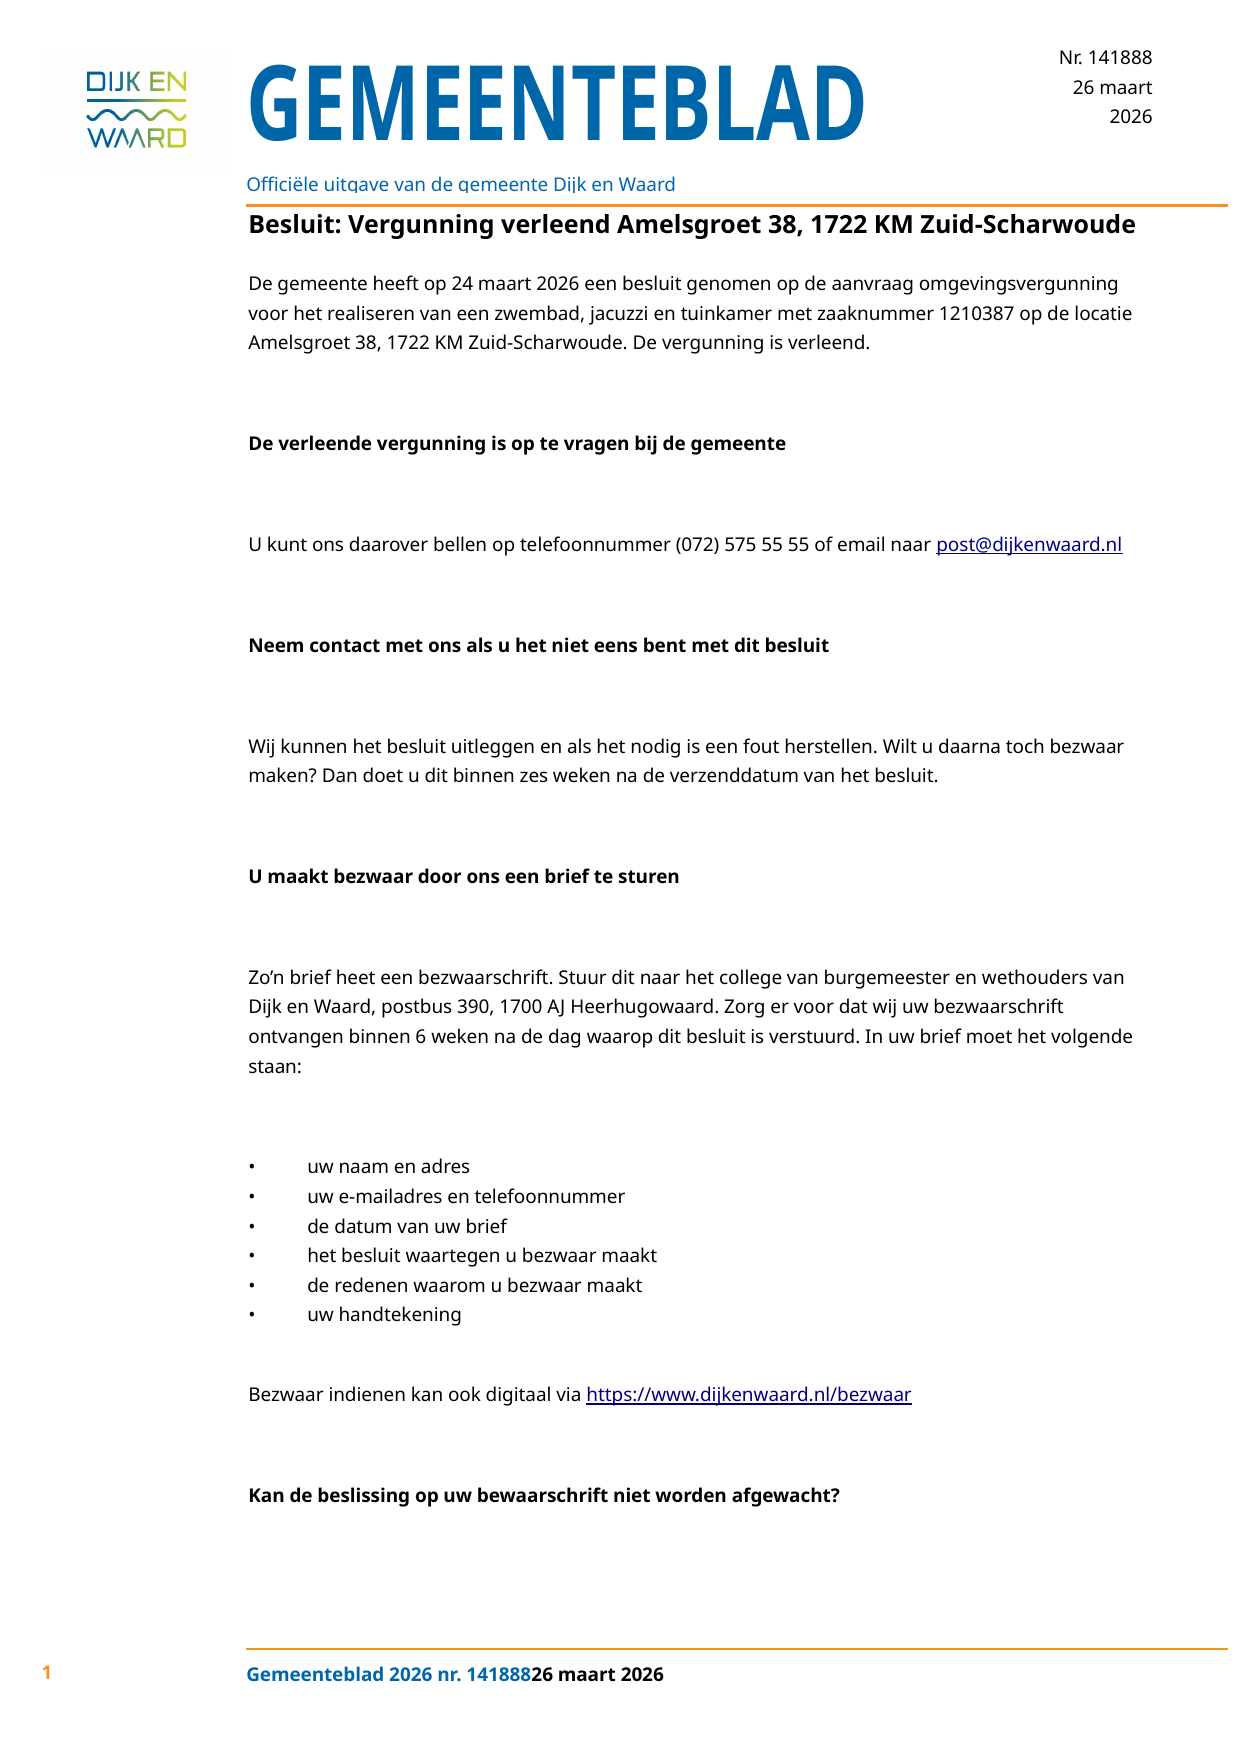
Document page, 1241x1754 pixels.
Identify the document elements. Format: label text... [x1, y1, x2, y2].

list de datum van uw brief [248, 1213, 1152, 1238]
list uw handtekening [248, 1302, 1152, 1327]
text U kunt ons daarover bellen op telefoonnummer (072) 575 55 55 of email naar post@dijkenwaard.nl [248, 531, 1152, 557]
text Neem contact met ons als u het niet eens bent met dit besluit [248, 632, 1152, 658]
list uw e-mailadres en telefoonnummer [248, 1183, 1152, 1209]
text Zo’n brief heet een bezwaarschrift. Stuur dit naar het college van burgemeester en wethouders van Dijk en Waard, postbus 390, 1700 AJ Heerhugowaard. Zorg er voor dat wij uw bezwaarschrift ontvangen binnen 6 weken na de dag waarop dit besluit is verstuurd. In uw brief moet het volgende staan: [248, 964, 1152, 1078]
list de redenen waarom u bezwaar maakt [248, 1272, 1152, 1298]
list uw naam en adres [248, 1154, 1152, 1179]
text Kan de beslissing op uw bewaarschrift niet worden afgewacht? [248, 1482, 1152, 1508]
text Besluit: Vergunning verleend Amelsgroet 38, 1722 KM Zuid-Scharwoude [248, 207, 1152, 241]
text U maakt bezwaar door ons een brief te sturen [248, 863, 1152, 889]
text Bezwaar indienen kan ook digitaal via https://www.dijkenwaard.nl/bezwaar [248, 1382, 1152, 1407]
picture [41, 47, 231, 172]
list het besluit waartegen u bezwaar maakt [248, 1242, 1152, 1268]
text Wij kunnen het besluit uitleggen en als het nodig is een fout herstellen. Wilt u daarna toch bezwaar maken? Dan doet u dit binnen zes weken na de verzenddatum van het besluit. [248, 733, 1152, 788]
text De gemeente heeft op 24 maart 2026 een besluit genomen op de aanvraag omgevingsvergunning voor het realiseren van een zwembad, jacuzzi en tuinkamer met zaaknummer 1210387 op de locatie Amelsgroet 38, 1722 KM Zuid-Scharwoude. De vergunning is verleend. [248, 270, 1152, 355]
text De verleende vergunning is op te vragen bij de gemeente [248, 430, 1152, 456]
